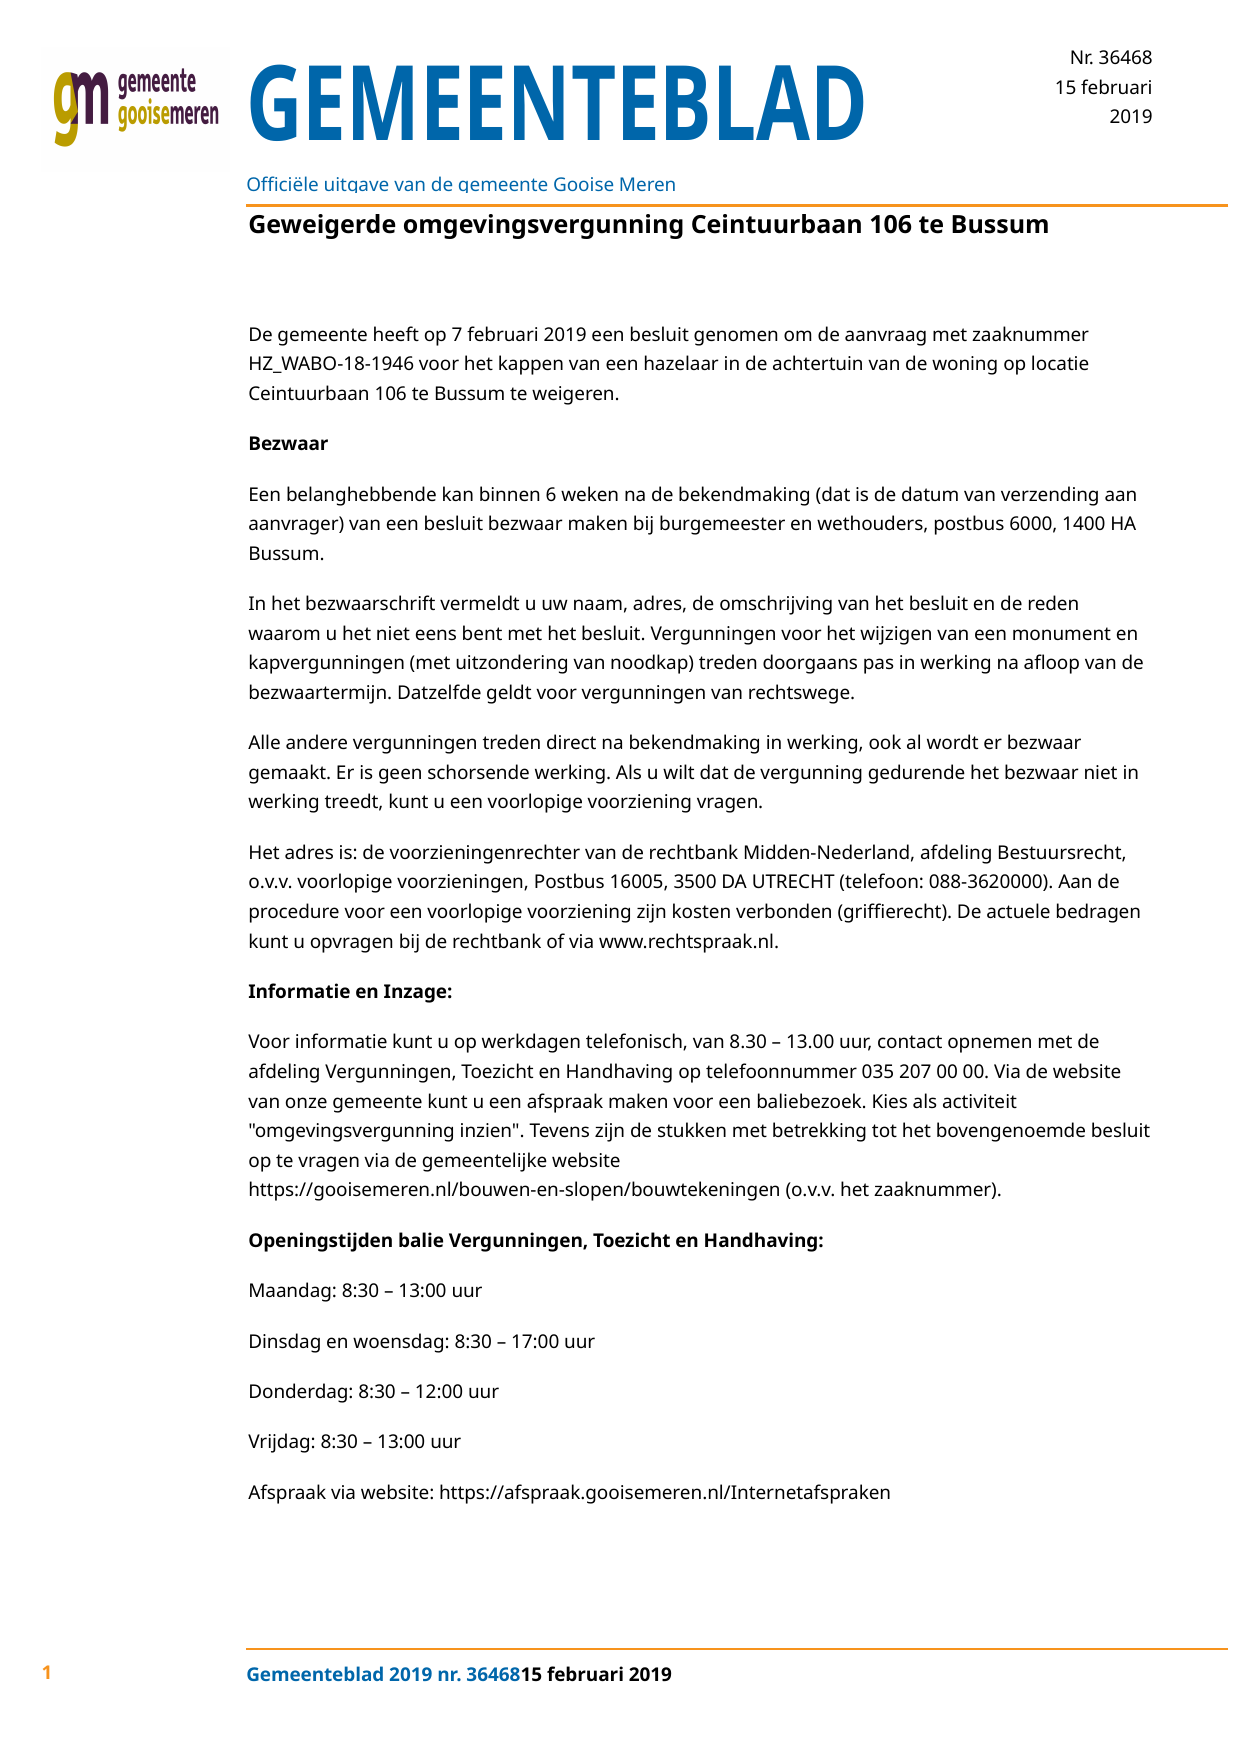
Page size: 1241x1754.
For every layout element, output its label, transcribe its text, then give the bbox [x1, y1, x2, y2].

text Geweigerde omgevingsvergunning Ceintuurbaan 106 te Bussum [248, 207, 1152, 241]
text De gemeente heeft op 7 februari 2019 een besluit genomen om de aanvraag met zaaknummer HZ_WABO-18-1946 voor het kappen van een hazelaar in de achtertuin van de woning op locatie Ceintuurbaan 106 te Bussum te weigeren. [248, 321, 1152, 406]
text Openingstijden balie Vergunningen, Toezicht en Handhaving: [248, 1227, 1152, 1253]
text Donderdag: 8:30 – 12:00 uur [248, 1378, 1152, 1404]
text Voor informatie kunt u op werkdagen telefonisch, van 8.30 – 13.00 uur, contact opnemen met de afdeling Vergunningen, Toezicht en Handhaving op telefoonnummer 035 207 00 00. Via de website van onze gemeente kunt u een afspraak maken voor een baliebezoek. Kies als activiteit "omgevingsvergunning inzien". Tevens zijn de stukken met betrekking tot het bovengenoemde besluit op te vragen via de gemeentelijke website https://gooisemeren.nl/bouwen-en-slopen/bouwtekeningen (o.v.v. het zaaknummer). [248, 1029, 1152, 1202]
text Dinsdag en woensdag: 8:30 – 17:00 uur [248, 1328, 1152, 1353]
text Vrijdag: 8:30 – 13:00 uur [248, 1429, 1152, 1454]
picture [41, 47, 231, 172]
text Alle andere vergunningen treden direct na bekendmaking in werking, ook al wordt er bezwaar gemaakt. Er is geen schorsende werking. Als u wilt dat de vergunning gedurende het bezwaar niet in werking treedt, kunt u een voorlopige voorziening vragen. [248, 729, 1152, 814]
text Bezwaar [248, 430, 1152, 456]
text Het adres is: de voorzieningenrechter van de rechtbank Midden-Nederland, afdeling Bestuursrecht, o.v.v. voorlopige voorzieningen, Postbus 16005, 3500 DA UTRECHT (telefoon: 088-3620000). Aan de procedure voor een voorlopige voorziening zijn kosten verbonden (griffierecht). De actuele bedragen kunt u opvragen bij de rechtbank of via www.rechtspraak.nl. [248, 839, 1152, 953]
text Een belanghebbende kan binnen 6 weken na de bekendmaking (dat is de datum van verzending aan aanvrager) van een besluit bezwaar maken bij burgemeester en wethouders, postbus 6000, 1400 HA Bussum. [248, 481, 1152, 566]
text Informatie en Inzage: [248, 978, 1152, 1004]
text Maandag: 8:30 – 13:00 uur [248, 1277, 1152, 1303]
text Afspraak via website: https://afspraak.gooisemeren.nl/Internetafspraken [248, 1479, 1152, 1505]
text In het bezwaarschrift vermeldt u uw naam, adres, de omschrijving van het besluit en de reden waarom u het niet eens bent met het besluit. Vergunningen voor het wijzigen van een monument en kapvergunningen (met uitzondering van noodkap) treden doorgaans pas in werking na afloop van de bezwaartermijn. Datzelfde geldt voor vergunningen van rechtswege. [248, 590, 1152, 705]
